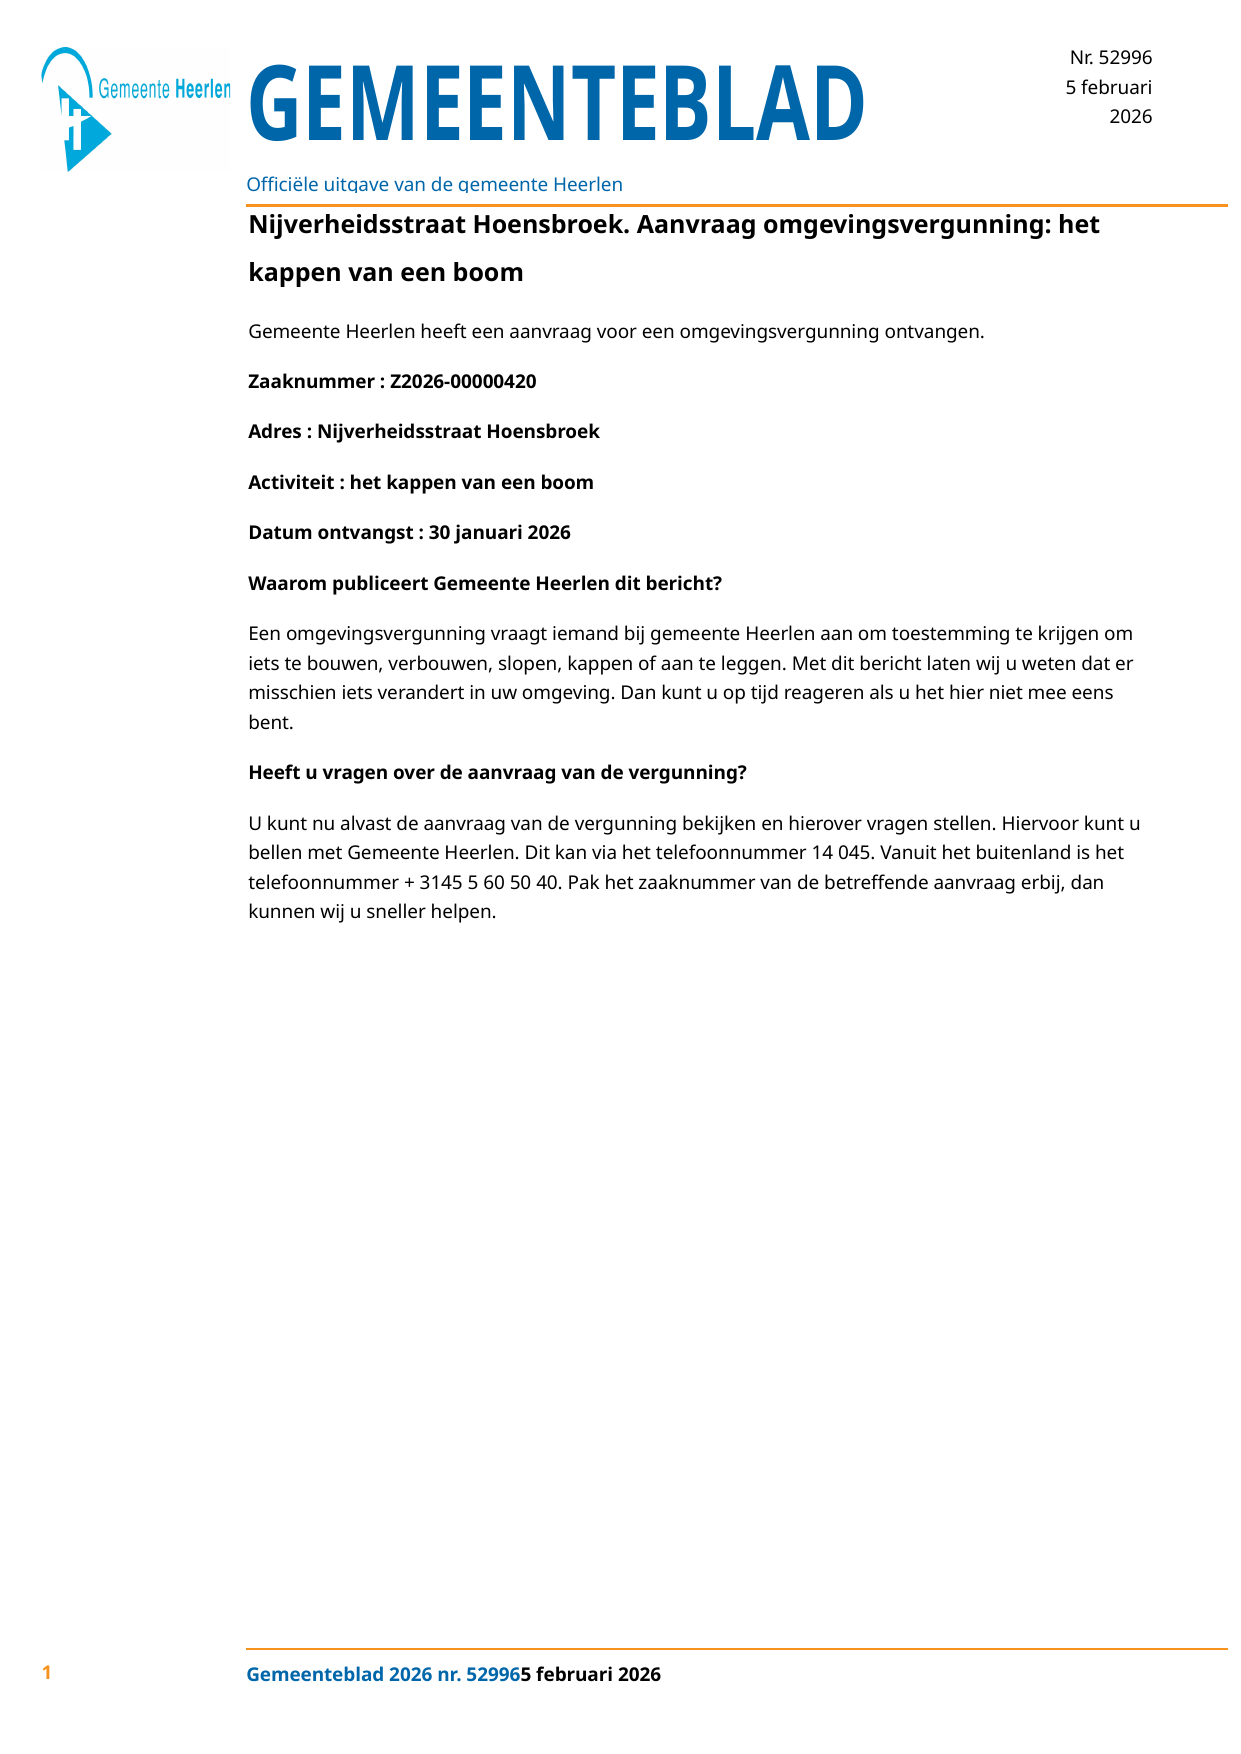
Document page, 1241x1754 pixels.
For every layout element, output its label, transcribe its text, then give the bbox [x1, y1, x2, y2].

text Nijverheidsstraat Hoensbroek. Aanvraag omgevingsvergunning: het kappen van een boom [248, 207, 1152, 288]
text Waarom publiceert Gemeente Heerlen dit bericht? [248, 570, 1152, 596]
text Heeft u vragen over de aanvraag van de vergunning? [248, 759, 1152, 785]
text Gemeente Heerlen heeft een aanvraag voor een omgevingsvergunning ontvangen. [248, 318, 1152, 344]
text Activiteit : het kappen van een boom [248, 469, 1152, 495]
picture [41, 47, 59, 70]
picture [41, 47, 231, 172]
text Adres : Nijverheidsstraat Hoensbroek [248, 419, 1152, 444]
text U kunt nu alvast de aanvraag van de vergunning bekijken en hierover vragen stellen. Hiervoor kunt u bellen met Gemeente Heerlen. Dit kan via het telefoonnummer 14 045. Vanuit het buitenland is het telefoonnummer + 3145 5 60 50 40. Pak het zaaknummer van de betreffende aanvraag erbij, dan kunnen wij u sneller helpen. [248, 810, 1152, 924]
text Datum ontvangst : 30 januari 2026 [248, 519, 1152, 545]
text Zaaknummer : Z2026-00000420 [248, 368, 1152, 394]
text Een omgevingsvergunning vraagt iemand bij gemeente Heerlen aan om toestemming te krijgen om iets te bouwen, verbouwen, slopen, kappen of aan te leggen. Met dit bericht laten wij u weten dat er misschien iets verandert in uw omgeving. Dan kunt u op tijd reageren als u het hier niet mee eens bent. [248, 620, 1152, 735]
